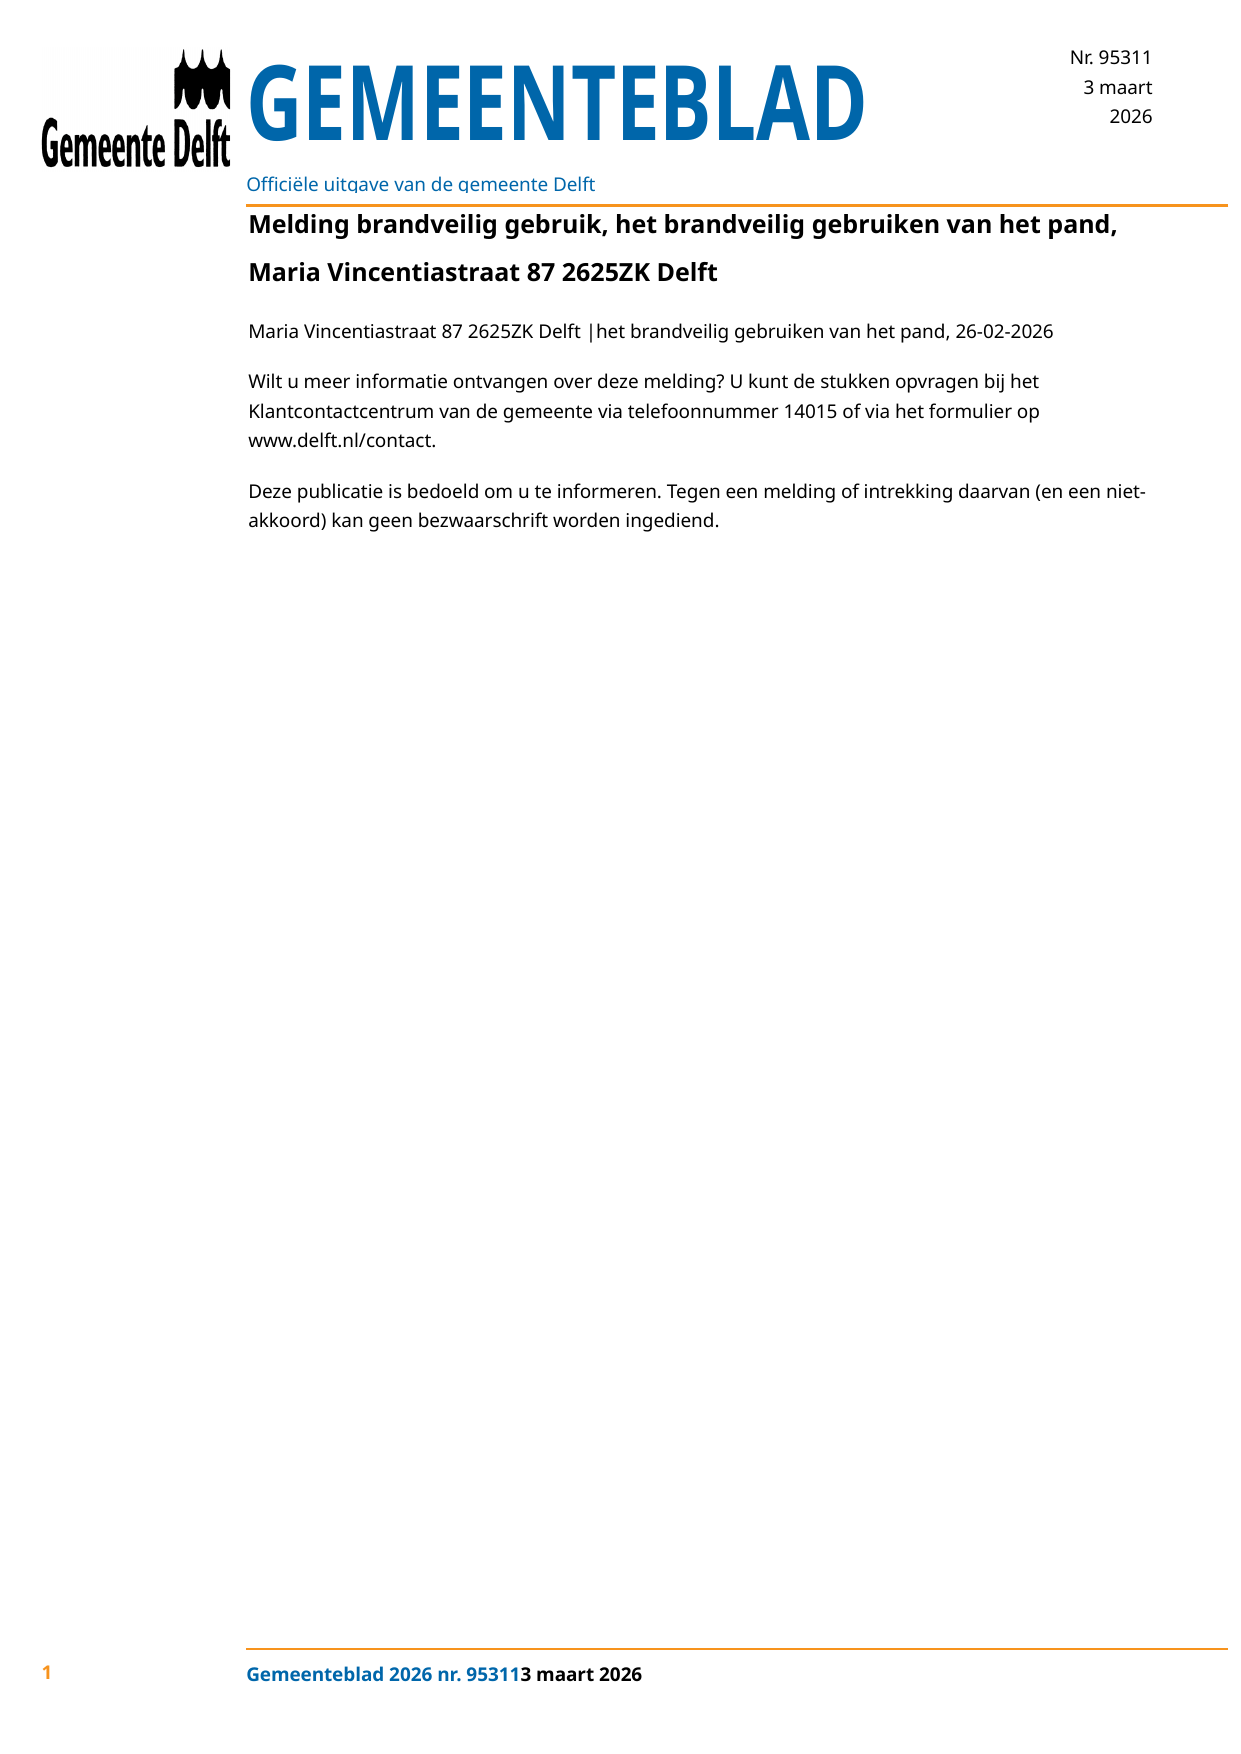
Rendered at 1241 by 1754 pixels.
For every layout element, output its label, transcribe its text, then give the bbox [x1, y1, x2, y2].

text Maria Vincentiastraat 87 2625ZK Delft |het brandveilig gebruiken van het pand, 26-02-2026 [248, 318, 1152, 344]
text Wilt u meer informatie ontvangen over deze melding? U kunt de stukken opvragen bij het Klantcontactcentrum van de gemeente via telefoonnummer 14015 of via het formulier op www.delft.nl/contact. [248, 368, 1152, 453]
picture [41, 47, 231, 172]
text Melding brandveilig gebruik, het brandveilig gebruiken van het pand, Maria Vincentiastraat 87 2625ZK Delft [248, 207, 1152, 288]
text Deze publicatie is bedoeld om u te informeren. Tegen een melding of intrekking daarvan (en een niet-akkoord) kan geen bezwaarschrift worden ingediend. [248, 478, 1152, 533]
